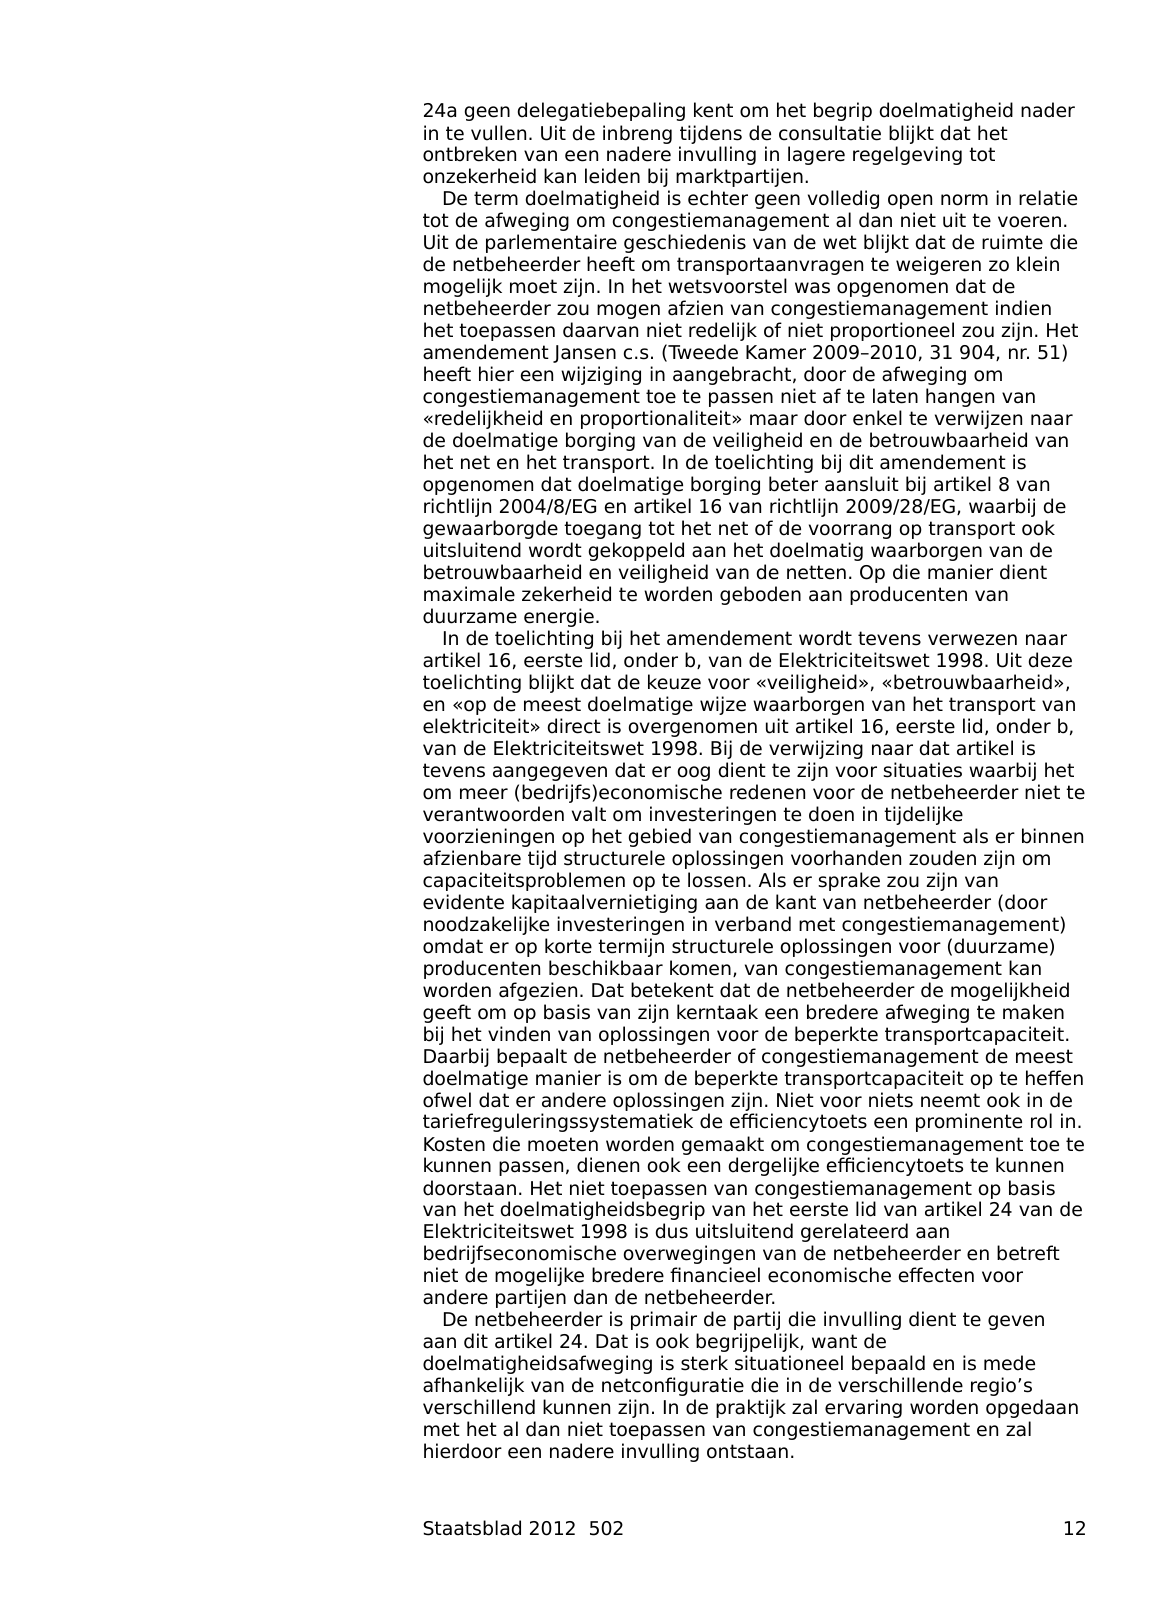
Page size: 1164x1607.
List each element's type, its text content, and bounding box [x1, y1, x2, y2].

text In de toelichting bij het amendement wordt tevens verwezen naar artikel 16, eerste lid, onder b, van de Elektriciteitswet 1998. Uit deze toelichting blijkt dat de keuze voor «veiligheid», «betrouwbaarheid», en «op de meest doelmatige wijze waarborgen van het transport van elektriciteit» direct is overgenomen uit artikel 16, eerste lid, onder b, van de Elektriciteitswet 1998. Bij de verwijzing naar dat artikel is tevens aangegeven dat er oog dient te zijn voor situaties waarbij het om meer (bedrijfs)economische redenen voor de netbeheerder niet te verantwoorden valt om investeringen te doen in tijdelijke voorzieningen op het gebied van congestiemanagement als er binnen afzienbare tijd structurele oplossingen voorhanden zouden zijn om capaciteitsproblemen op te lossen. Als er sprake zou zijn van evidente kapitaalvernietiging aan de kant van netbeheerder (door noodzakelijke investeringen in verband met congestiemanagement) omdat er op korte termijn structurele oplossingen voor (duurzame) producenten beschikbaar komen, van congestiemanagement kan worden afgezien. Dat betekent dat de netbeheerder de mogelijkheid geeft om op basis van zijn kerntaak een bredere afweging te maken bij het vinden van oplossingen voor de beperkte transportcapaciteit. Daarbij bepaalt de netbeheerder of congestiemanagement de meest doelmatige manier is om de beperkte transportcapaciteit op te heffen ofwel dat er andere oplossingen zijn. Niet voor niets neemt ook in de tariefreguleringssystematiek de efficiencytoets een prominente rol in. Kosten die moeten worden gemaakt om congestiemanagement toe te kunnen passen, dienen ook een dergelijke efficiencytoets te kunnen doorstaan. Het niet toepassen van congestiemanagement op basis van het doelmatigheidsbegrip van het eerste lid van artikel 24 van de Elektriciteitswet 1998 is dus uitsluitend gerelateerd aan bedrijfseconomische overwegingen van de netbeheerder en betreft niet de mogelijke bredere financieel economische effecten voor andere partijen dan de netbeheerder. [422, 628, 1087, 1309]
text De term doelmatigheid is echter geen volledig open norm in relatie tot de afweging om congestiemanagement al dan niet uit te voeren. Uit de parlementaire geschiedenis van de wet blijkt dat de ruimte die de netbeheerder heeft om transportaanvragen te weigeren zo klein mogelijk moet zijn. In het wetsvoorstel was opgenomen dat de netbeheerder zou mogen afzien van congestiemanagement indien het toepassen daarvan niet redelijk of niet proportioneel zou zijn. Het amendement Jansen c.s. (Tweede Kamer 2009–2010, 31 904, nr. 51) heeft hier een wijziging in aangebracht, door de afweging om congestiemanagement toe te passen niet af te laten hangen van «redelijkheid en proportionaliteit» maar door enkel te verwijzen naar de doelmatige borging van de veiligheid en de betrouwbaarheid van het net en het transport. In de toelichting bij dit amendement is opgenomen dat doelmatige borging beter aansluit bij artikel 8 van richtlijn 2004/8/EG en artikel 16 van richtlijn 2009/28/EG, waarbij de gewaarborgde toegang tot het net of de voorrang op transport ook uitsluitend wordt gekoppeld aan het doelmatig waarborgen van de betrouwbaarheid en veiligheid van de netten. Op die manier dient maximale zekerheid te worden geboden aan producenten van duurzame energie. [422, 188, 1087, 628]
text 24a geen delegatiebepaling kent om het begrip doelmatigheid nader in te vullen. Uit de inbreng tijdens de consultatie blijkt dat het ontbreken van een nadere invulling in lagere regelgeving tot onzekerheid kan leiden bij marktpartijen. [422, 100, 1087, 188]
text De netbeheerder is primair de partij die invulling dient te geven aan dit artikel 24. Dat is ook begrijpelijk, want de doelmatigheidsafweging is sterk situationeel bepaald en is mede afhankelijk van de netconfiguratie die in de verschillende regio’s verschillend kunnen zijn. In de praktijk zal ervaring worden opgedaan met het al dan niet toepassen van congestiemanagement en zal hierdoor een nadere invulling ontstaan. [422, 1309, 1087, 1463]
